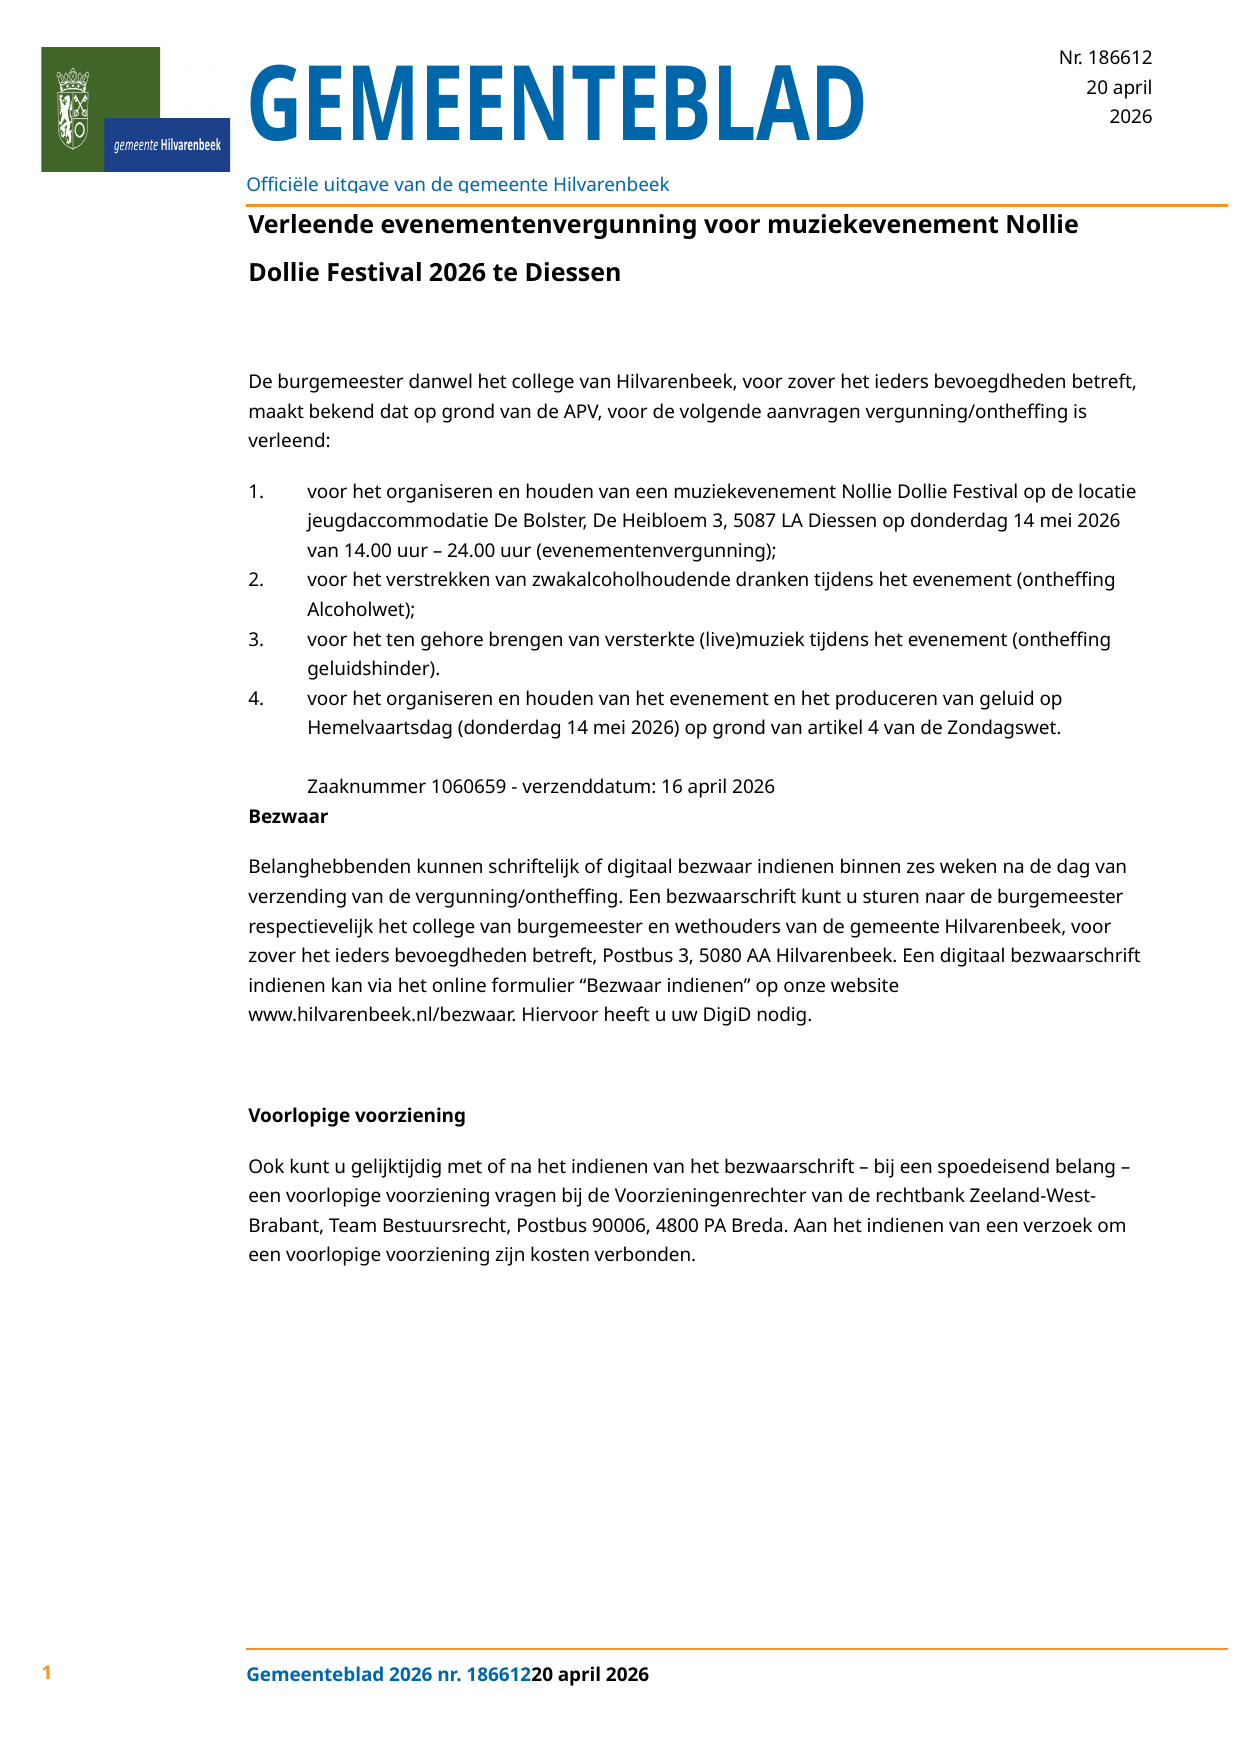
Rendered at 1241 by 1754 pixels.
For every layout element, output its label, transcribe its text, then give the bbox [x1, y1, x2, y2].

text Ook kunt u gelijktijdig met of na het indienen van het bezwaarschrift – bij een spoedeisend belang – een voorlopige voorziening vragen bij de Voorzieningenrechter van de rechtbank Zeeland-West-Brabant, Team Bestuursrecht, Postbus 90006, 4800 PA Breda. Aan het indienen van een verzoek om een voorlopige voorziening zijn kosten verbonden. [248, 1153, 1152, 1267]
text Belanghebbenden kunnen schriftelijk of digitaal bezwaar indienen binnen zes weken na de dag van verzending van de vergunning/ontheffing. Een bezwaarschrift kunt u sturen naar de burgemeester respectievelijk het college van burgemeester en wethouders van de gemeente Hilvarenbeek, voor zover het ieders bevoegdheden betreft, Postbus 3, 5080 AA Hilvarenbeek. Een digitaal bezwaarschrift indienen kan via het online formulier “Bezwaar indienen” op onze website www.hilvarenbeek.nl/bezwaar. Hiervoor heeft u uw DigiD nodig. [248, 854, 1152, 1027]
list voor het verstrekken van zwakalcoholhoudende dranken tijdens het evenement (ontheffing Alcoholwet); [248, 567, 1152, 622]
text Verleende evenementenvergunning voor muziekevenement Nollie Dollie Festival 2026 te Diessen [248, 207, 1152, 288]
text De burgemeester danwel het college van Hilvarenbeek, voor zover het ieders bevoegdheden betreft, maakt bekend dat op grond van de APV, voor de volgende aanvragen vergunning/ontheffing is verleend: [248, 368, 1152, 453]
list voor het organiseren en houden van een muziekevenement Nollie Dollie Festival op de locatie jeugdaccommodatie De Bolster, De Heibloem 3, 5087 LA Diessen op donderdag 14 mei 2026 van 14.00 uur – 24.00 uur (evenementenvergunning); [248, 478, 1152, 563]
text Bezwaar [248, 803, 1152, 829]
list voor het ten gehore brengen van versterkte (live)muziek tijdens het evenement (ontheffing geluidshinder). [248, 626, 1152, 681]
picture [41, 47, 231, 172]
list Zaaknummer 1060659 - verzenddatum: 16 april 2026 [248, 774, 1152, 799]
text Voorlopige voorziening [248, 1102, 1152, 1128]
list voor het organiseren en houden van het evenement en het produceren van geluid op Hemelvaartsdag (donderdag 14 mei 2026) op grond van artikel 4 van de Zondagswet. [248, 685, 1152, 740]
